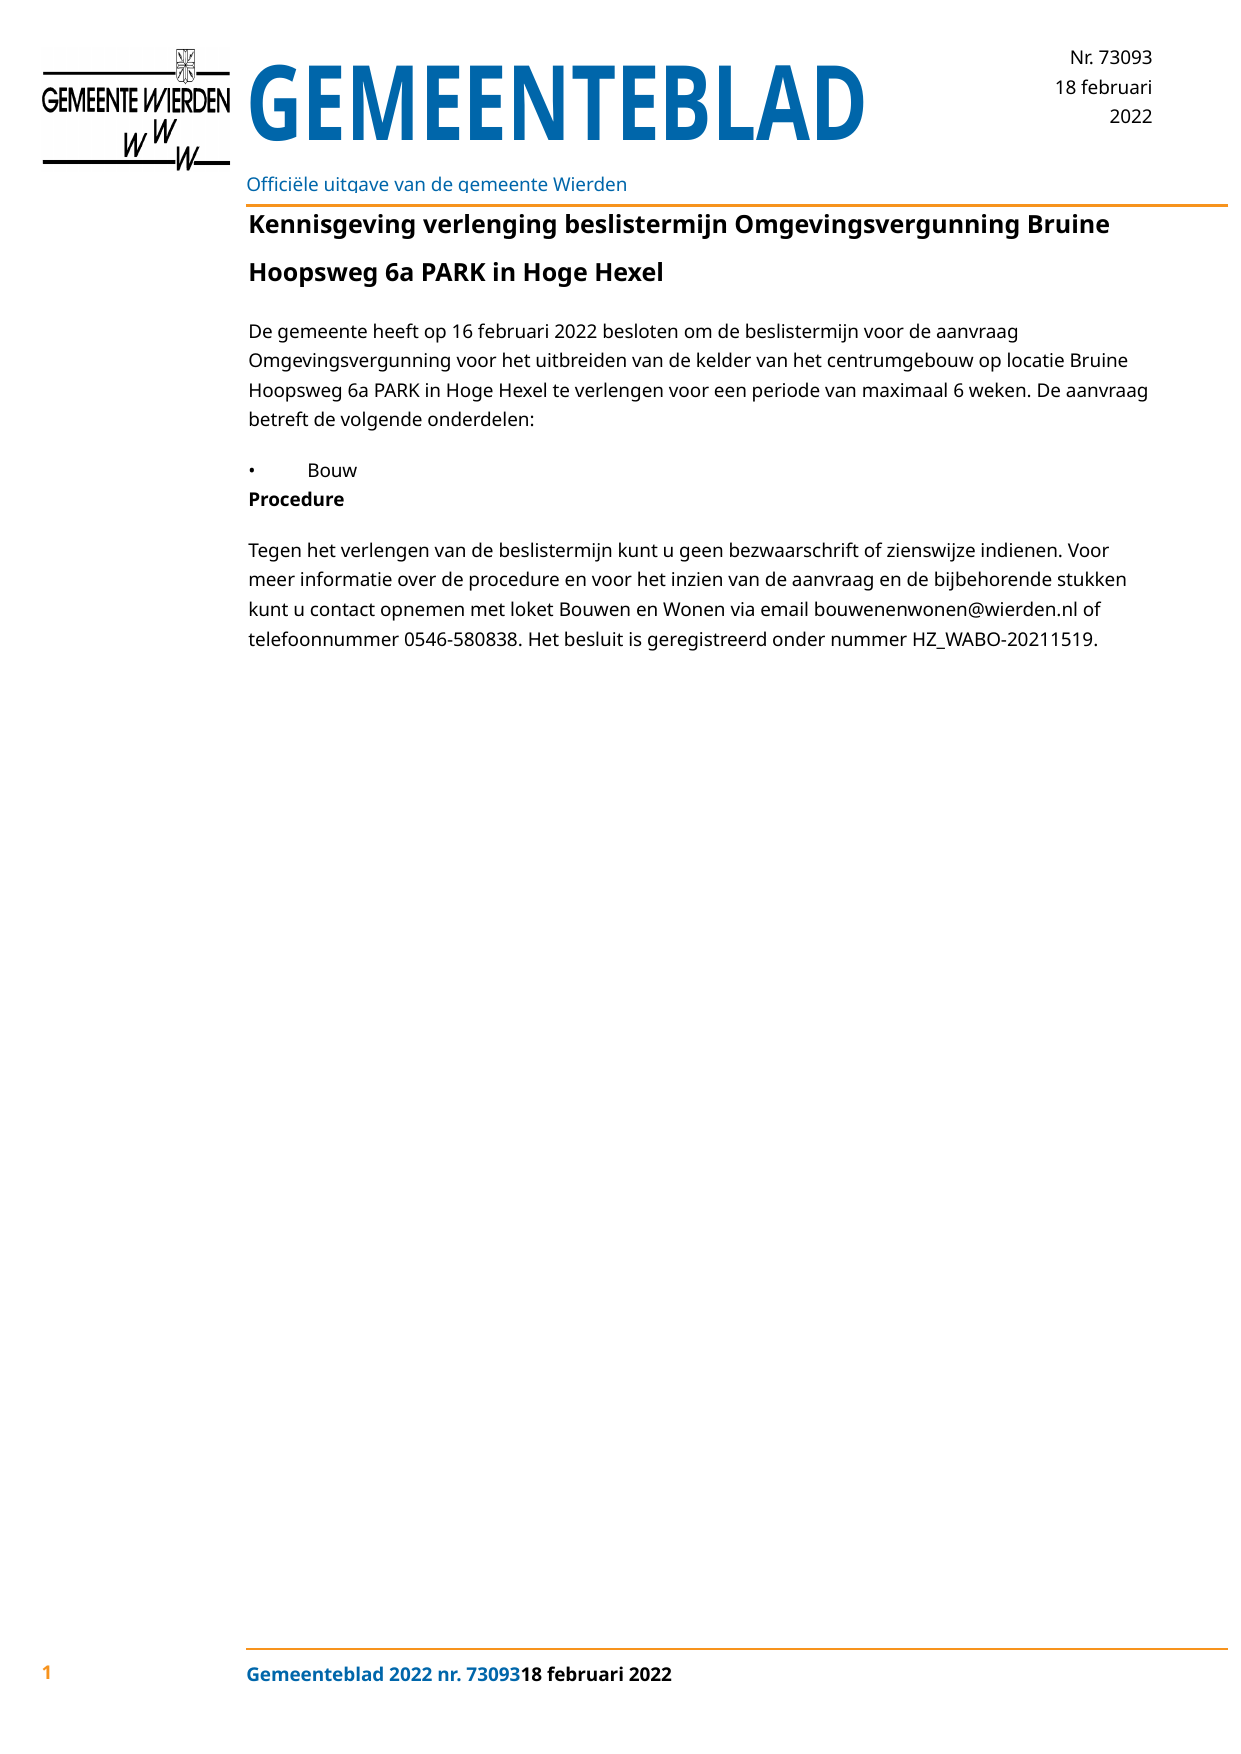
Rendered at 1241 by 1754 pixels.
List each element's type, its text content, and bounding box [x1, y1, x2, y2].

picture [41, 47, 231, 172]
text Kennisgeving verlenging beslistermijn Omgevingsvergunning Bruine Hoopsweg 6a PARK in Hoge Hexel [248, 207, 1152, 288]
text Procedure [248, 487, 1152, 512]
list Bouw [248, 457, 1152, 483]
text De gemeente heeft op 16 februari 2022 besloten om de beslistermijn voor de aanvraag Omgevingsvergunning voor het uitbreiden van de kelder van het centrumgebouw op locatie Bruine Hoopsweg 6a PARK in Hoge Hexel te verlengen voor een periode van maximaal 6 weken. De aanvraag betreft de volgende onderdelen: [248, 318, 1152, 432]
text Tegen het verlengen van de beslistermijn kunt u geen bezwaarschrift of zienswijze indienen. Voor meer informatie over de procedure en voor het inzien van de aanvraag en de bijbehorende stukken kunt u contact opnemen met loket Bouwen en Wonen via email bouwenenwonen@wierden.nl of telefoonnummer 0546-580838. Het besluit is geregistreerd onder nummer HZ_WABO-20211519. [248, 537, 1152, 652]
